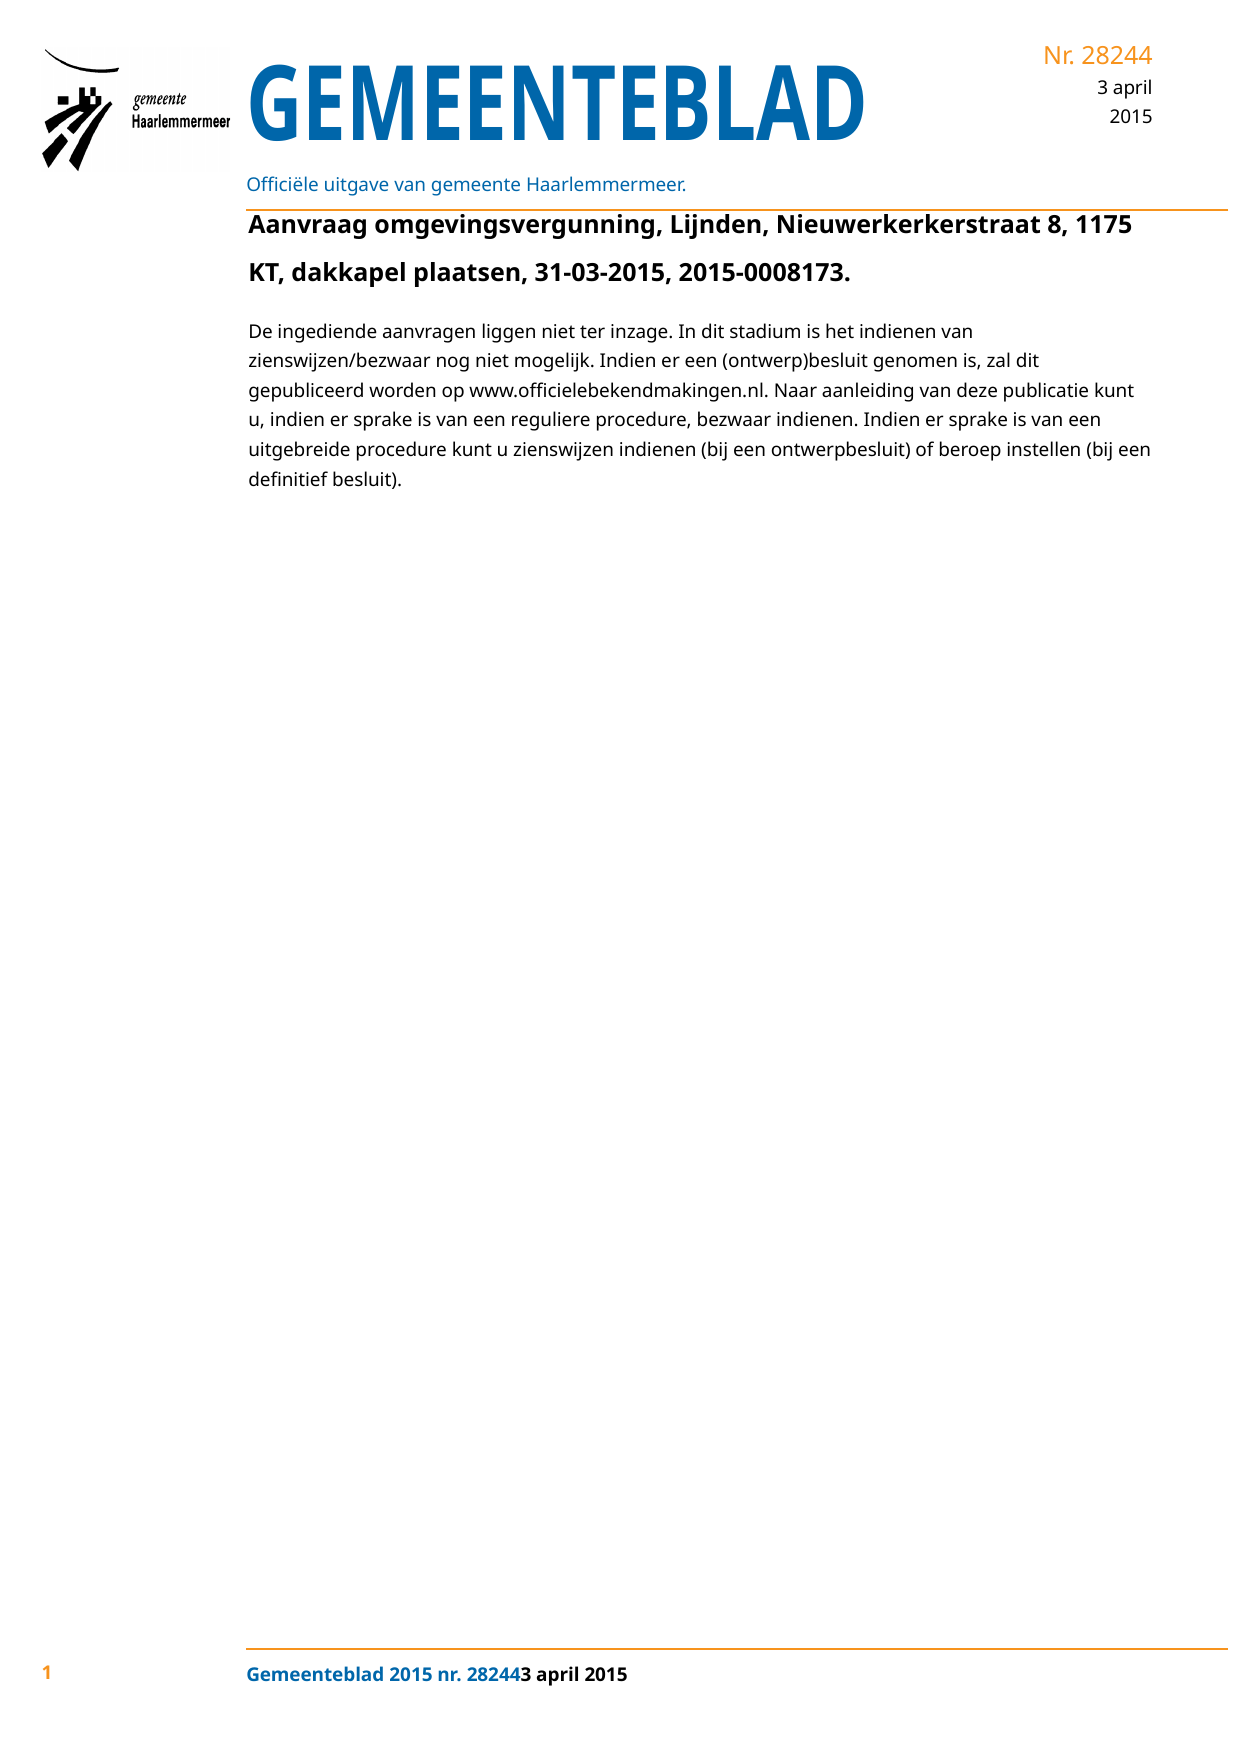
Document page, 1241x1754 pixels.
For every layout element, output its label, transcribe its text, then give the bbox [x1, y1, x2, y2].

picture [41, 47, 231, 172]
text De ingediende aanvragen liggen niet ter inzage. In dit stadium is het indienen van zienswijzen/bezwaar nog niet mogelijk. Indien er een (ontwerp)besluit genomen is, zal dit gepubliceerd worden op www.officielebekendmakingen.nl. Naar aanleiding van deze publicatie kunt u, indien er sprake is van een reguliere procedure, bezwaar indienen. Indien er sprake is van een uitgebreide procedure kunt u zienswijzen indienen (bij een ontwerpbesluit) of beroep instellen (bij een definitief besluit). [248, 318, 1152, 492]
text Aanvraag omgevingsvergunning, Lijnden, Nieuwerkerkerstraat 8, 1175 KT, dakkapel plaatsen, 31-03-2015, 2015-0008173. [248, 211, 1152, 288]
